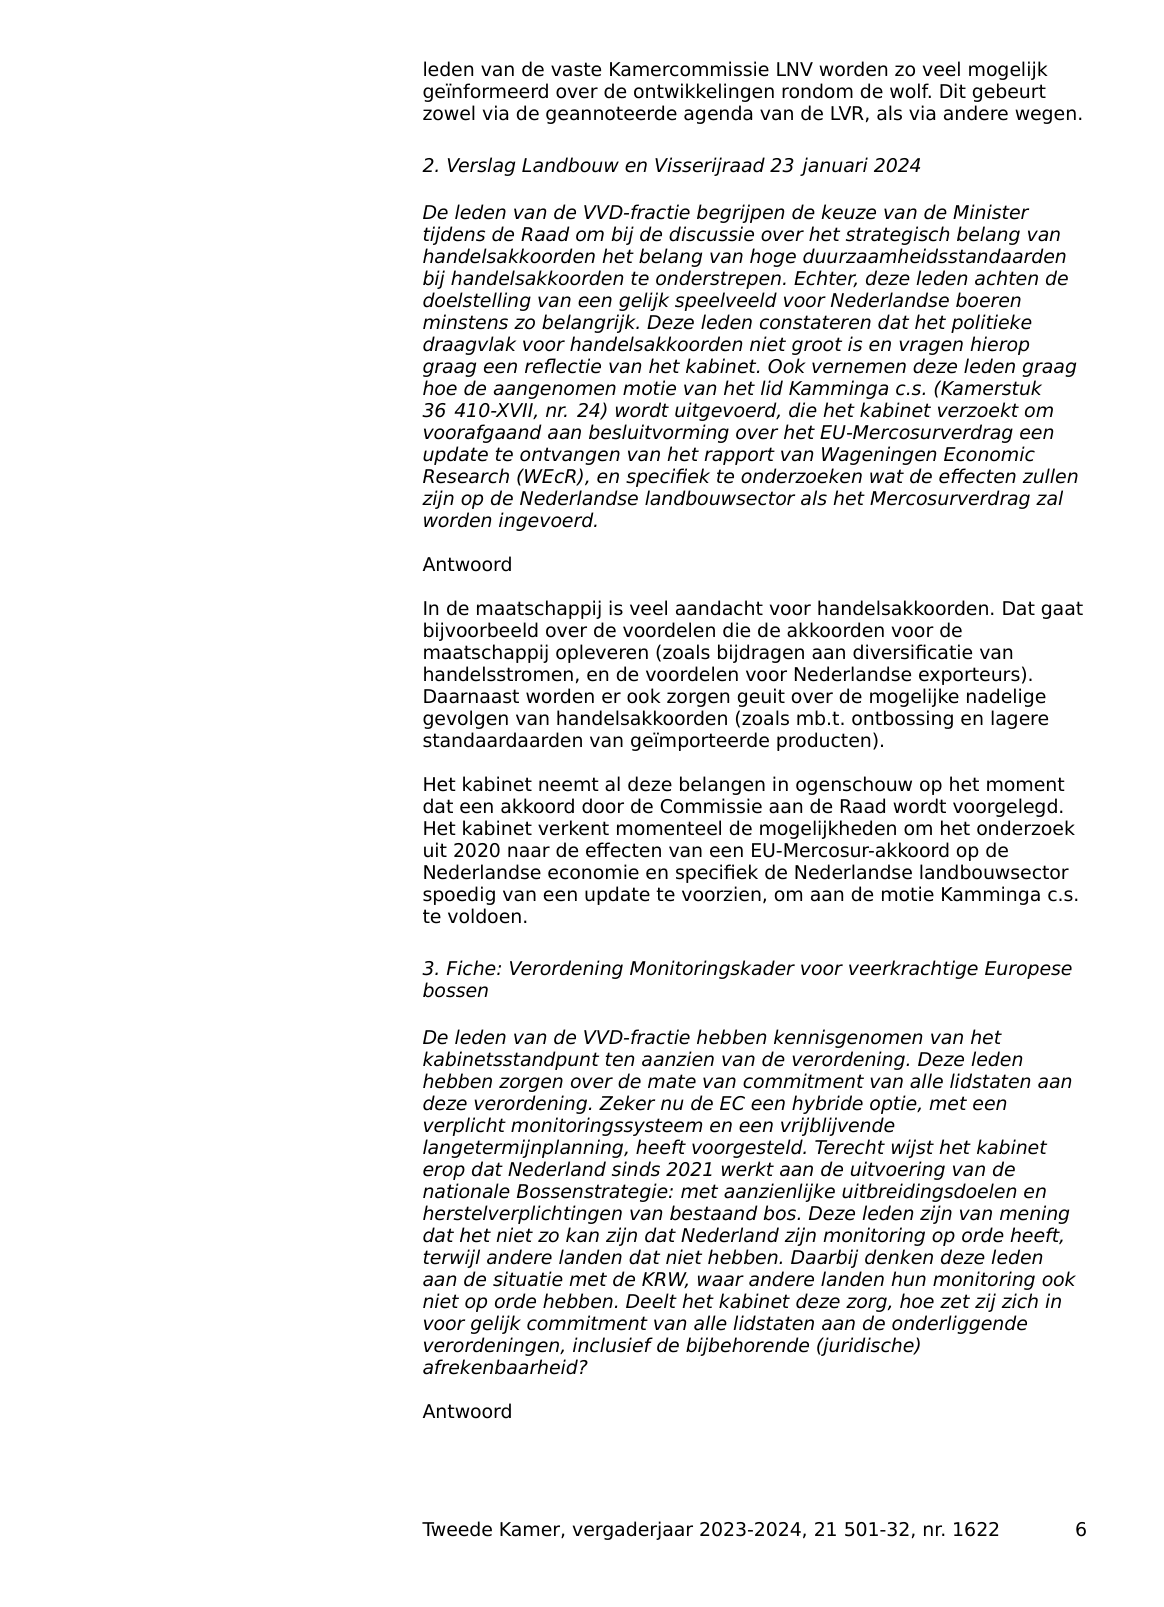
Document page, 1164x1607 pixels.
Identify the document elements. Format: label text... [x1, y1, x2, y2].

text De leden van de VVD-fractie begrijpen de keuze van de Minister tijdens de Raad om bij de discussie over het strategisch belang van handelsakkoorden het belang van hoge duurzaamheidsstandaarden bij handelsakkoorden te onderstrepen. Echter, deze leden achten de doelstelling van een gelijk speelveeld voor Nederlandse boeren minstens zo belangrijk. Deze leden constateren dat het politieke draagvlak voor handelsakkoorden niet groot is en vragen hierop graag een reflectie van het kabinet. Ook vernemen deze leden graag hoe de aangenomen motie van het lid Kamminga c.s. (Kamerstuk 36 410-XVII, nr. 24) wordt uitgevoerd, die het kabinet verzoekt om voorafgaand aan besluitvorming over het EU-Mercosurverdrag een update te ontvangen van het rapport van Wageningen Economic Research (WEcR), en specifiek te onderzoeken wat de effecten zullen zijn op de Nederlandse landbouwsector als het Mercosurverdrag zal worden ingevoerd. [422, 202, 1087, 532]
text Het kabinet neemt al deze belangen in ogenschouw op het moment dat een akkoord door de Commissie aan de Raad wordt voorgelegd. Het kabinet verkent momenteel de mogelijkheden om het onderzoek uit 2020 naar de effecten van een EU-Mercosur-akkoord op de Nederlandse economie en specifiek de Nederlandse landbouwsector spoedig van een update te voorzien, om aan de motie Kamminga c.s. te voldoen. [422, 774, 1087, 928]
text Antwoord [422, 1401, 1087, 1423]
text leden van de vaste Kamercommissie LNV worden zo veel mogelijk geïnformeerd over de ontwikkelingen rondom de wolf. Dit gebeurt zowel via de geannoteerde agenda van de LVR, als via andere wegen. [422, 59, 1087, 125]
text De leden van de VVD-fractie hebben kennisgenomen van het kabinetsstandpunt ten aanzien van de verordening. Deze leden hebben zorgen over de mate van commitment van alle lidstaten aan deze verordening. Zeker nu de EC een hybride optie, met een verplicht monitoringssysteem en een vrijblijvende langetermijnplanning, heeft voorgesteld. Terecht wijst het kabinet erop dat Nederland sinds 2021 werkt aan de uitvoering van de nationale Bossenstrategie: met aanzienlijke uitbreidingsdoelen en herstelverplichtingen van bestaand bos. Deze leden zijn van mening dat het niet zo kan zijn dat Nederland zijn monitoring op orde heeft, terwijl andere landen dat niet hebben. Daarbij denken deze leden aan de situatie met de KRW, waar andere landen hun monitoring ook niet op orde hebben. Deelt het kabinet deze zorg, hoe zet zij zich in voor gelijk commitment van alle lidstaten aan de onderliggende verordeningen, inclusief de bijbehorende (juridische) afrekenbaarheid? [422, 1027, 1087, 1378]
subtitle 3. Fiche: Verordening Monitoringskader voor veerkrachtige Europese bossen [422, 958, 1087, 1002]
text Antwoord [422, 554, 1087, 576]
text In de maatschappij is veel aandacht voor handelsakkoorden. Dat gaat bijvoorbeeld over de voordelen die de akkoorden voor de maatschappij opleveren (zoals bijdragen aan diversificatie van handelsstromen, en de voordelen voor Nederlandse exporteurs). Daarnaast worden er ook zorgen geuit over de mogelijke nadelige gevolgen van handelsakkoorden (zoals mb.t. ontbossing en lagere standaardaarden van geïmporteerde producten). [422, 598, 1087, 752]
subtitle 2. Verslag Landbouw en Visserijraad 23 januari 2024 [422, 155, 1087, 177]
